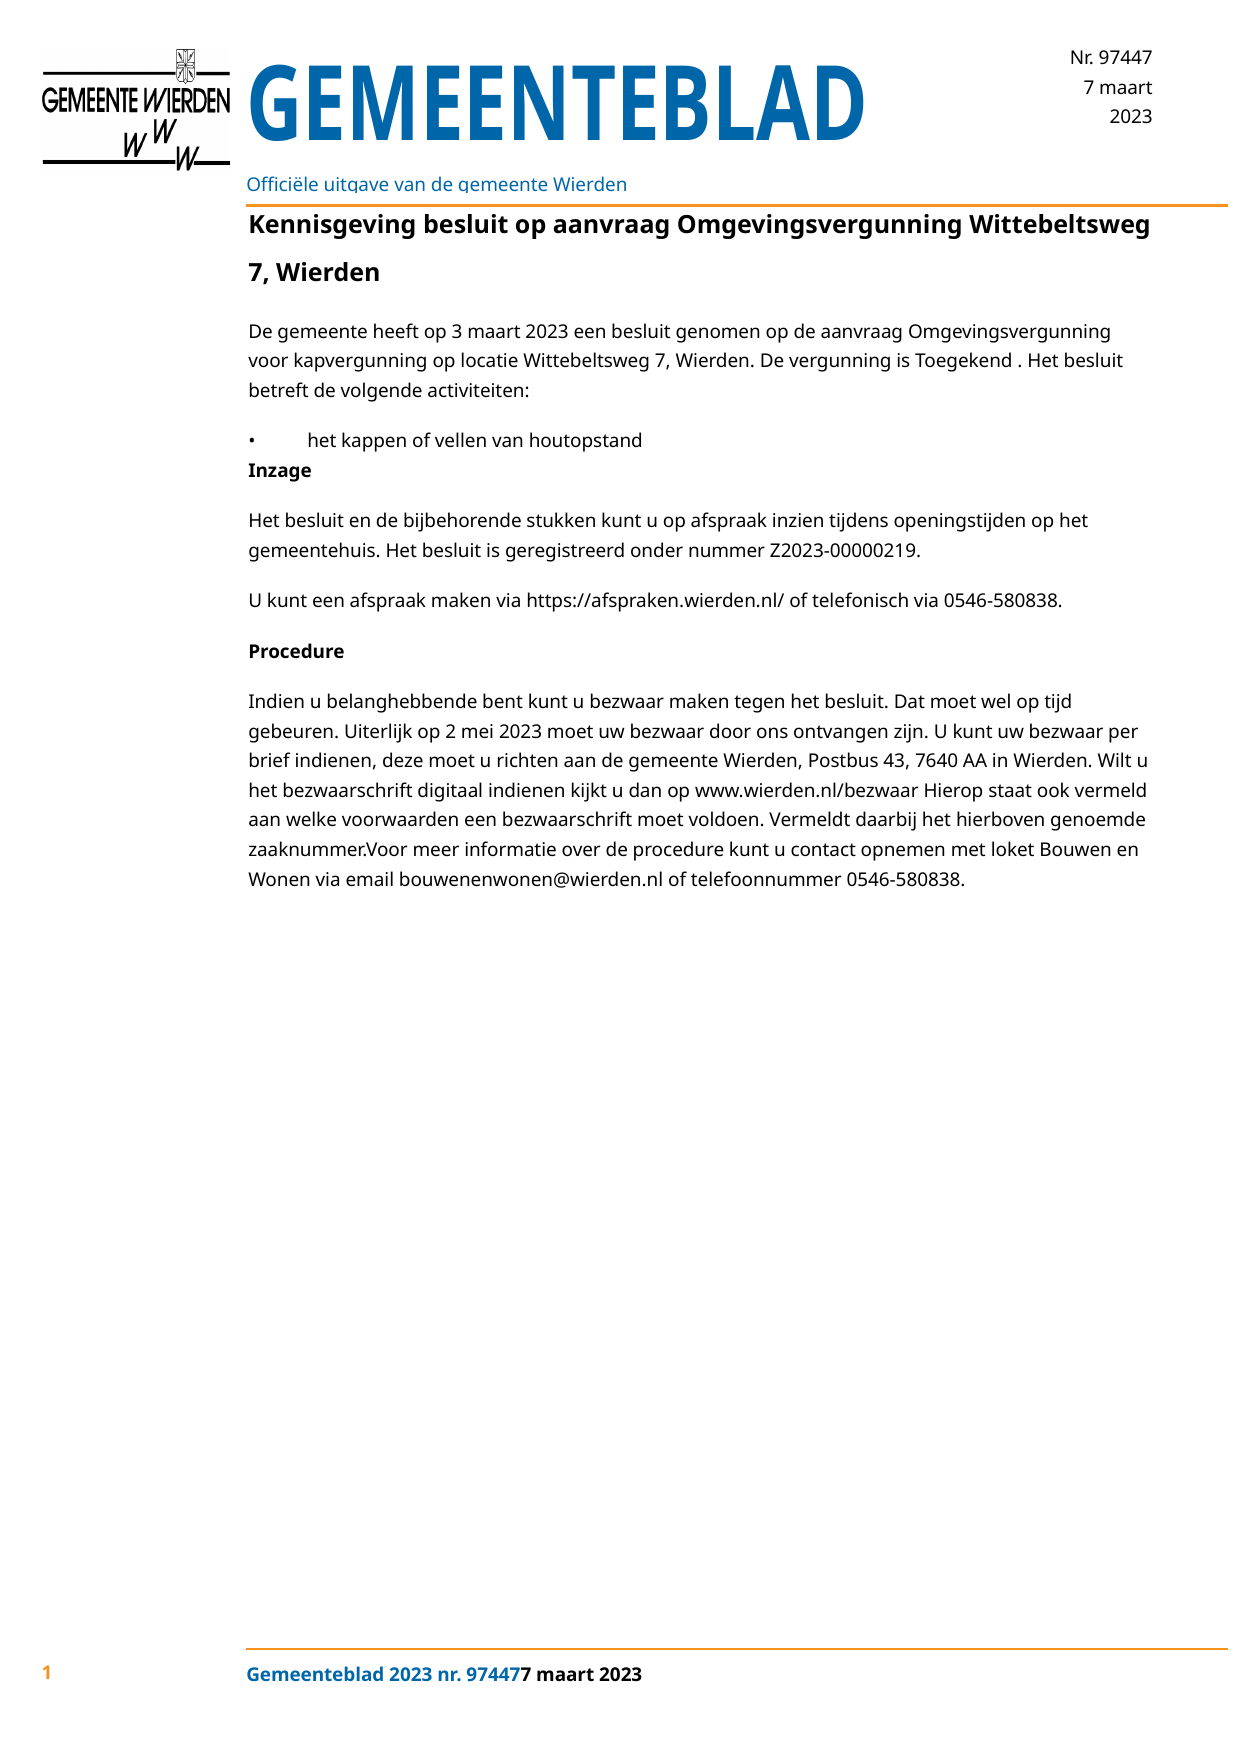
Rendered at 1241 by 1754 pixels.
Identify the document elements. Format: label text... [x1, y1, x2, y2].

text Procedure [248, 638, 1152, 664]
text U kunt een afspraak maken via https://afspraken.wierden.nl/ of telefonisch via 0546-580838. [248, 587, 1152, 613]
text Indien u belanghebbende bent kunt u bezwaar maken tegen het besluit. Dat moet wel op tijd gebeuren. Uiterlijk op 2 mei 2023 moet uw bezwaar door ons ontvangen zijn. U kunt uw bezwaar per brief indienen, deze moet u richten aan de gemeente Wierden, Postbus 43, 7640 AA in Wierden. Wilt u het bezwaarschrift digitaal indienen kijkt u dan op www.wierden.nl/bezwaar Hierop staat ook vermeld aan welke voorwaarden een bezwaarschrift moet voldoen. Vermeldt daarbij het hierboven genoemde zaaknummer.Voor meer informatie over de procedure kunt u contact opnemen met loket Bouwen en Wonen via email bouwenenwonen@wierden.nl of telefoonnummer 0546-580838. [248, 688, 1152, 892]
picture [41, 47, 231, 172]
text Kennisgeving besluit op aanvraag Omgevingsvergunning Wittebeltsweg 7, Wierden [248, 207, 1152, 288]
text De gemeente heeft op 3 maart 2023 een besluit genomen op de aanvraag Omgevingsvergunning voor kapvergunning op locatie Wittebeltsweg 7, Wierden. De vergunning is Toegekend . Het besluit betreft de volgende activiteiten: [248, 318, 1152, 403]
text Het besluit en de bijbehorende stukken kunt u op afspraak inzien tijdens openingstijden op het gemeentehuis. Het besluit is geregistreerd onder nummer Z2023-00000219. [248, 507, 1152, 563]
list het kappen of vellen van houtopstand [248, 427, 1152, 453]
text Inzage [248, 457, 1152, 483]
